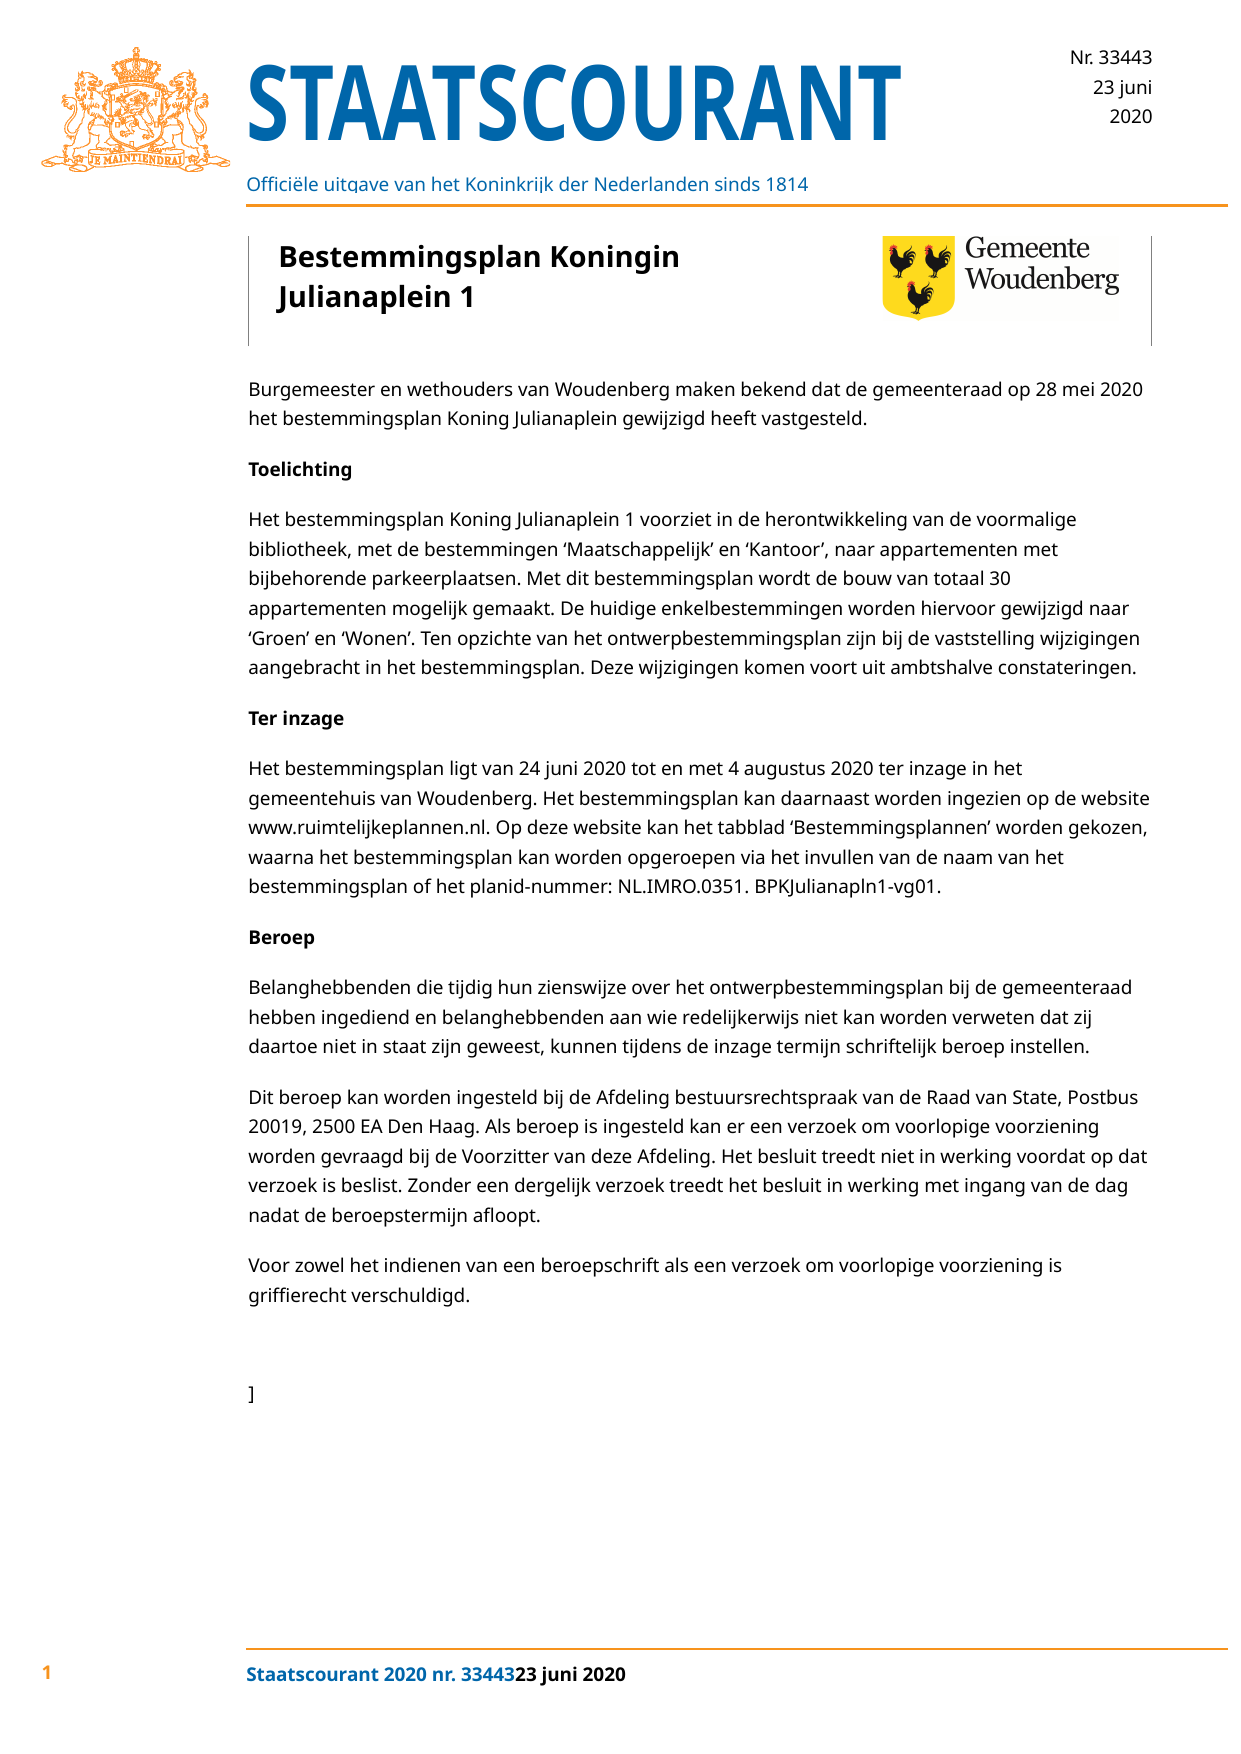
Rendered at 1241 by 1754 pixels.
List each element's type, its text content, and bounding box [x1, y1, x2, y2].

picture [882, 236, 1119, 321]
text Toelichting [248, 456, 1152, 482]
text Belanghebbenden die tijdig hun zienswijze over het ontwerpbestemmingsplan bij de gemeenteraad hebben ingediend en belanghebbenden aan wie redelijkerwijs niet kan worden verweten dat zij daartoe niet in staat zijn geweest, kunnen tijdens de inzage termijn schriftelijk beroep instellen. [248, 974, 1152, 1059]
text Het bestemmingsplan ligt van 24 juni 2020 tot en met 4 augustus 2020 ter inzage in het gemeentehuis van Woudenberg. Het bestemmingsplan kan daarnaast worden ingezien op de website www.ruimtelijkeplannen.nl. Op deze website kan het tabblad ‘Bestemmingsplannen’ worden gekozen, waarna het bestemmingsplan kan worden opgeroepen via het invullen van de naam van het bestemmingsplan of het planid-nummer: NL.IMRO.0351. BPKJulianapln1-vg01. [248, 755, 1152, 899]
text Dit beroep kan worden ingesteld bij de Afdeling bestuursrechtspraak van de Raad van State, Postbus 20019, 2500 EA Den Haag. Als beroep is ingesteld kan er een verzoek om voorlopige voorziening worden gevraagd bij de Voorzitter van deze Afdeling. Het besluit treedt niet in werking voordat op dat verzoek is beslist. Zonder een dergelijk verzoek treedt het besluit in werking met ingang van de dag nadat de beroepstermijn afloopt. [248, 1084, 1152, 1228]
text ] [248, 1380, 1152, 1406]
text Ter inzage [248, 705, 1152, 730]
text Het bestemmingsplan Koning Julianaplein 1 voorziet in de herontwikkeling van de voormalige bibliotheek, met de bestemmingen ‘Maatschappelijk’ en ‘Kantoor’, naar appartementen met bijbehorende parkeerplaatsen. Met dit bestemmingsplan wordt de bouw van totaal 30 appartementen mogelijk gemaakt. De huidige enkelbestemmingen worden hiervoor gewijzigd naar ‘Groen’ en ‘Wonen’. Ten opzichte van het ontwerpbestemmingsplan zijn bij de vaststelling wijzigingen aangebracht in het bestemmingsplan. Deze wijzigingen komen voort uit ambtshalve constateringen. [248, 506, 1152, 680]
text Burgemeester en wethouders van Woudenberg maken bekend dat de gemeenteraad op 28 mei 2020 het bestemmingsplan Koning Julianaplein gewijzigd heeft vastgesteld. [248, 376, 1152, 431]
text Voor zowel het indienen van een beroepschrift als een verzoek om voorlopige voorziening is griffierecht verschuldigd. [248, 1253, 1152, 1308]
table_header [850, 236, 1151, 346]
picture [41, 47, 231, 172]
table_header Bestemmingsplan Koningin Julianaplein 1 [249, 236, 850, 346]
text Beroep [248, 924, 1152, 949]
